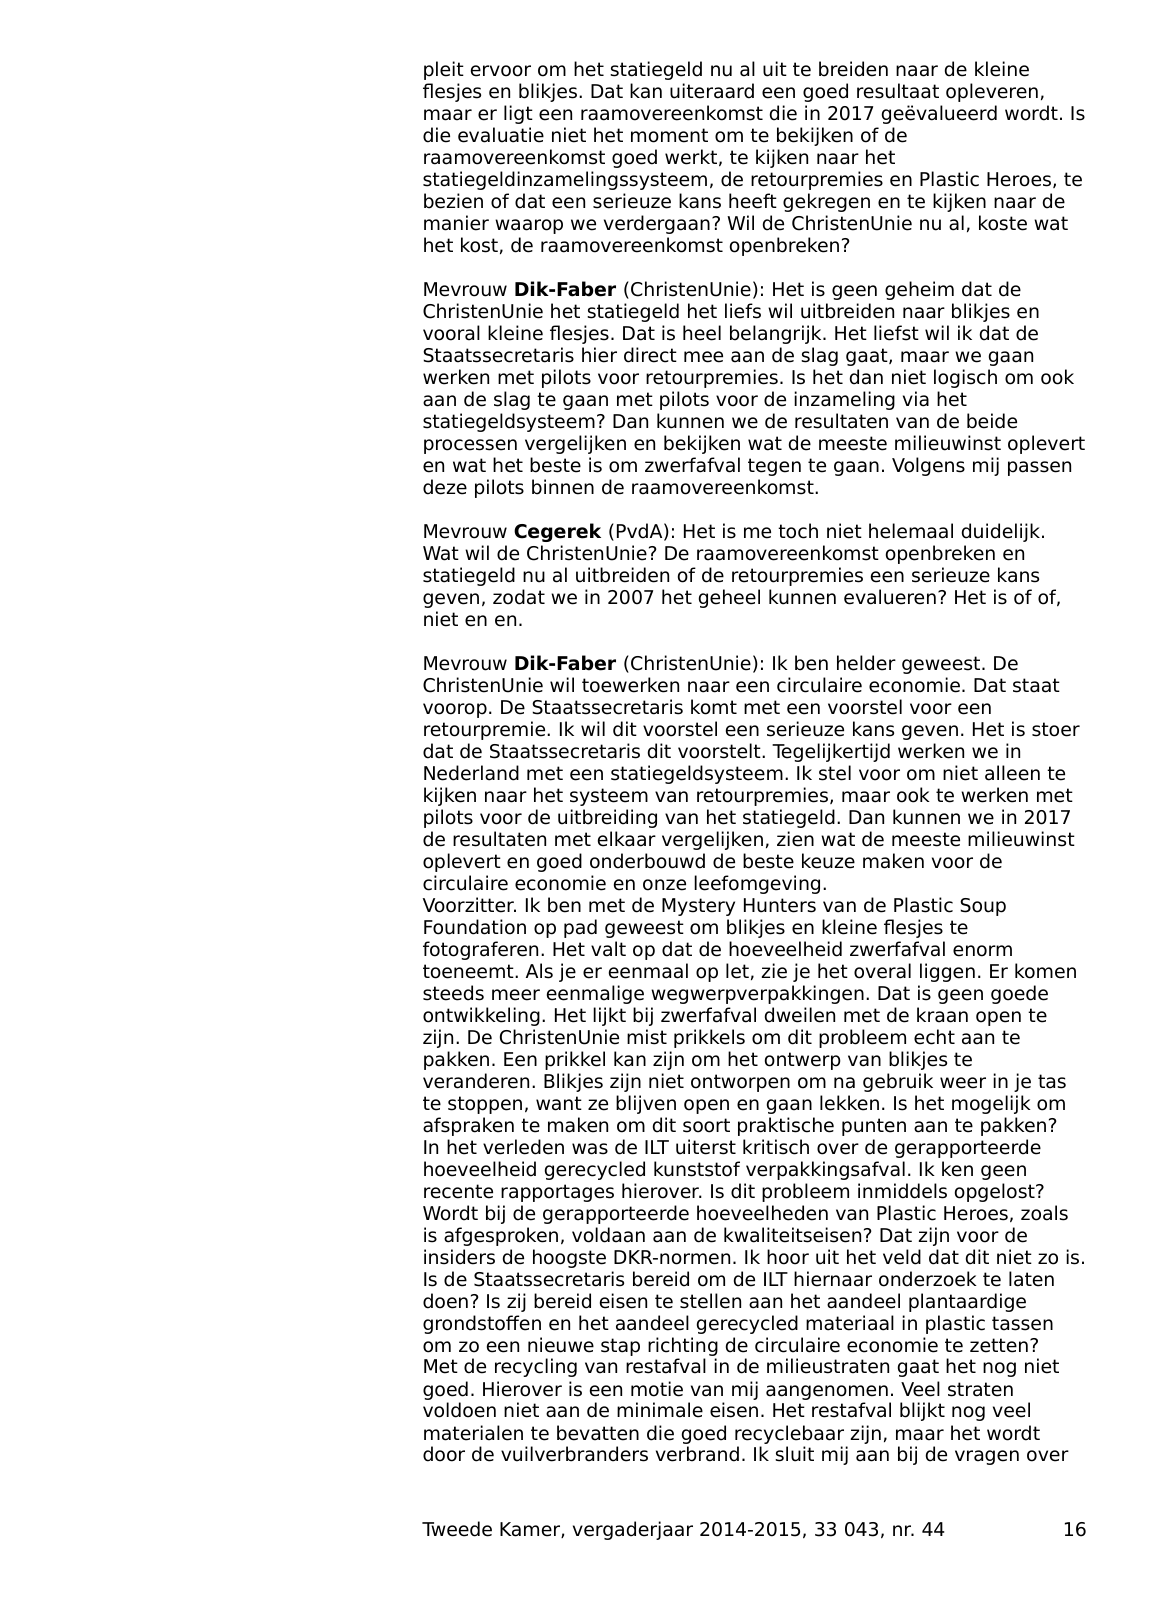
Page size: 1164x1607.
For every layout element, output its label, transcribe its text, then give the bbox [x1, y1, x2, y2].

text Mevrouw Dik-Faber (ChristenUnie): Het is geen geheim dat de ChristenUnie het statiegeld het liefs wil uitbreiden naar blikjes en vooral kleine flesjes. Dat is heel belangrijk. Het liefst wil ik dat de Staatssecretaris hier direct mee aan de slag gaat, maar we gaan werken met pilots voor retourpremies. Is het dan niet logisch om ook aan de slag te gaan met pilots voor de inzameling via het statiegeldsysteem? Dan kunnen we de resultaten van de beide processen vergelijken en bekijken wat de meeste milieuwinst oplevert en wat het beste is om zwerfafval tegen te gaan. Volgens mij passen deze pilots binnen de raamovereenkomst. [422, 279, 1087, 499]
text Mevrouw Dik-Faber (ChristenUnie): Ik ben helder geweest. De ChristenUnie wil toewerken naar een circulaire economie. Dat staat voorop. De Staatssecretaris komt met een voorstel voor een retourpremie. Ik wil dit voorstel een serieuze kans geven. Het is stoer dat de Staatssecretaris dit voorstelt. Tegelijkertijd werken we in Nederland met een statiegeldsysteem. Ik stel voor om niet alleen te kijken naar het systeem van retourpremies, maar ook te werken met pilots voor de uitbreiding van het statiegeld. Dan kunnen we in 2017 de resultaten met elkaar vergelijken, zien wat de meeste milieuwinst oplevert en goed onderbouwd de beste keuze maken voor de circulaire economie en onze leefomgeving. [422, 653, 1087, 895]
text In het verleden was de ILT uiterst kritisch over de gerapporteerde hoeveelheid gerecycled kunststof verpakkingsafval. Ik ken geen recente rapportages hierover. Is dit probleem inmiddels opgelost? Wordt bij de gerapporteerde hoeveelheden van Plastic Heroes, zoals is afgesproken, voldaan aan de kwaliteitseisen? Dat zijn voor de insiders de hoogste DKR-normen. Ik hoor uit het veld dat dit niet zo is. Is de Staatssecretaris bereid om de ILT hiernaar onderzoek te laten doen? Is zij bereid eisen te stellen aan het aandeel plantaardige grondstoffen en het aandeel gerecycled materiaal in plastic tassen om zo een nieuwe stap richting de circulaire economie te zetten? [422, 1137, 1087, 1356]
text Mevrouw Cegerek (PvdA): Het is me toch niet helemaal duidelijk. Wat wil de ChristenUnie? De raamovereenkomst openbreken en statiegeld nu al uitbreiden of de retourpremies een serieuze kans geven, zodat we in 2007 het geheel kunnen evalueren? Het is of of, niet en en. [422, 521, 1087, 631]
text Voorzitter. Ik ben met de Mystery Hunters van de Plastic Soup Foundation op pad geweest om blikjes en kleine flesjes te fotograferen. Het valt op dat de hoeveelheid zwerfafval enorm toeneemt. Als je er eenmaal op let, zie je het overal liggen. Er komen steeds meer eenmalige wegwerpverpakkingen. Dat is geen goede ontwikkeling. Het lijkt bij zwerfafval dweilen met de kraan open te zijn. De ChristenUnie mist prikkels om dit probleem echt aan te pakken. Een prikkel kan zijn om het ontwerp van blikjes te veranderen. Blikjes zijn niet ontworpen om na gebruik weer in je tas te stoppen, want ze blijven open en gaan lekken. Is het mogelijk om afspraken te maken om dit soort praktische punten aan te pakken? [422, 895, 1087, 1137]
text pleit ervoor om het statiegeld nu al uit te breiden naar de kleine flesjes en blikjes. Dat kan uiteraard een goed resultaat opleveren, maar er ligt een raamovereenkomst die in 2017 geëvalueerd wordt. Is die evaluatie niet het moment om te bekijken of de raamovereenkomst goed werkt, te kijken naar het statiegeldinzamelingssysteem, de retourpremies en Plastic Heroes, te bezien of dat een serieuze kans heeft gekregen en te kijken naar de manier waarop we verdergaan? Wil de ChristenUnie nu al, koste wat het kost, de raamovereenkomst openbreken? [422, 59, 1087, 257]
text Met de recycling van restafval in de milieustraten gaat het nog niet goed. Hierover is een motie van mij aangenomen. Veel straten voldoen niet aan de minimale eisen. Het restafval blijkt nog veel materialen te bevatten die goed recyclebaar zijn, maar het wordt door de vuilverbranders verbrand. Ik sluit mij aan bij de vragen over [422, 1356, 1087, 1466]
